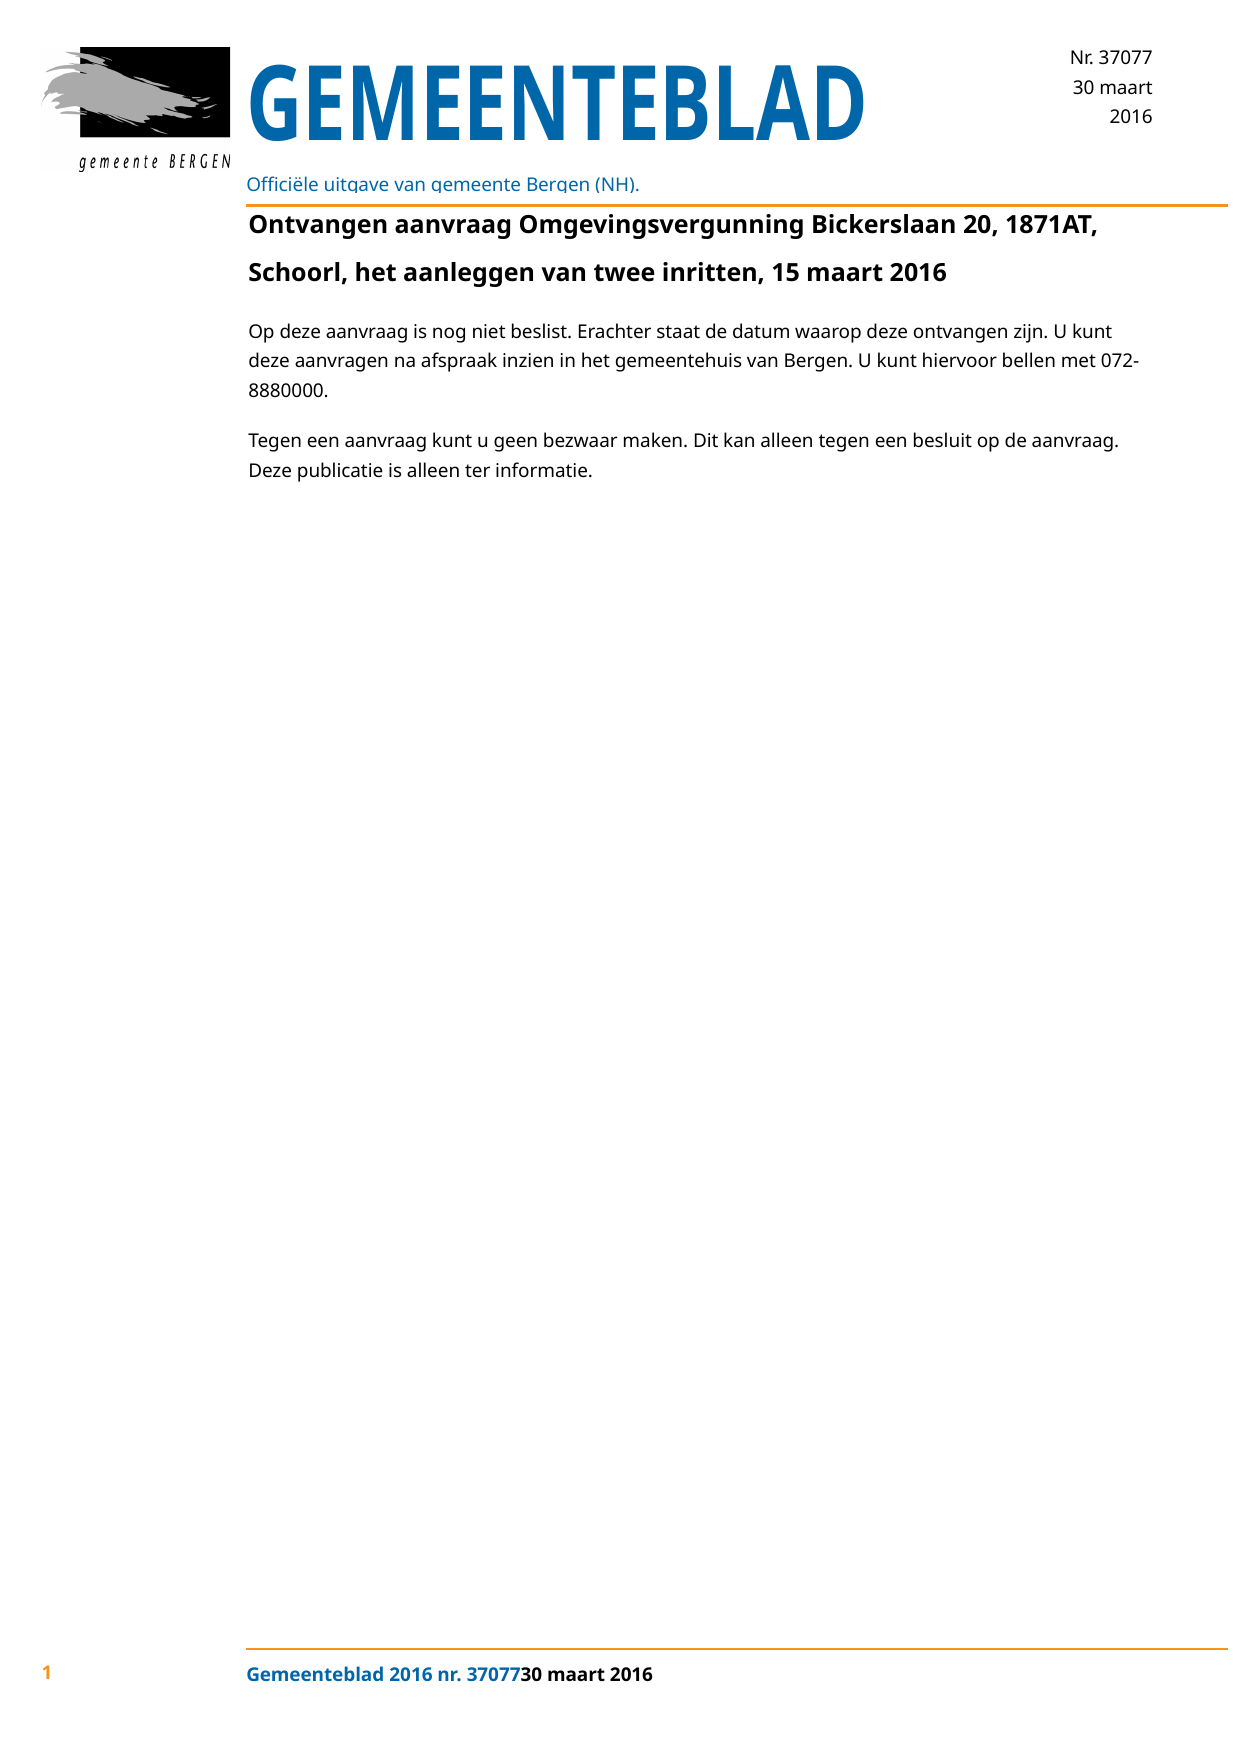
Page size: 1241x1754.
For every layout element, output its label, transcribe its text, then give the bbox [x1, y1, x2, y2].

text Tegen een aanvraag kunt u geen bezwaar maken. Dit kan alleen tegen een besluit op de aanvraag. Deze publicatie is alleen ter informatie. [248, 427, 1152, 483]
picture [41, 47, 231, 172]
text Op deze aanvraag is nog niet beslist. Erachter staat de datum waarop deze ontvangen zijn. U kunt deze aanvragen na afspraak inzien in het gemeentehuis van Bergen. U kunt hiervoor bellen met 072-8880000. [248, 318, 1152, 403]
text Ontvangen aanvraag Omgevingsvergunning Bickerslaan 20, 1871AT, Schoorl, het aanleggen van twee inritten, 15 maart 2016 [248, 207, 1152, 288]
